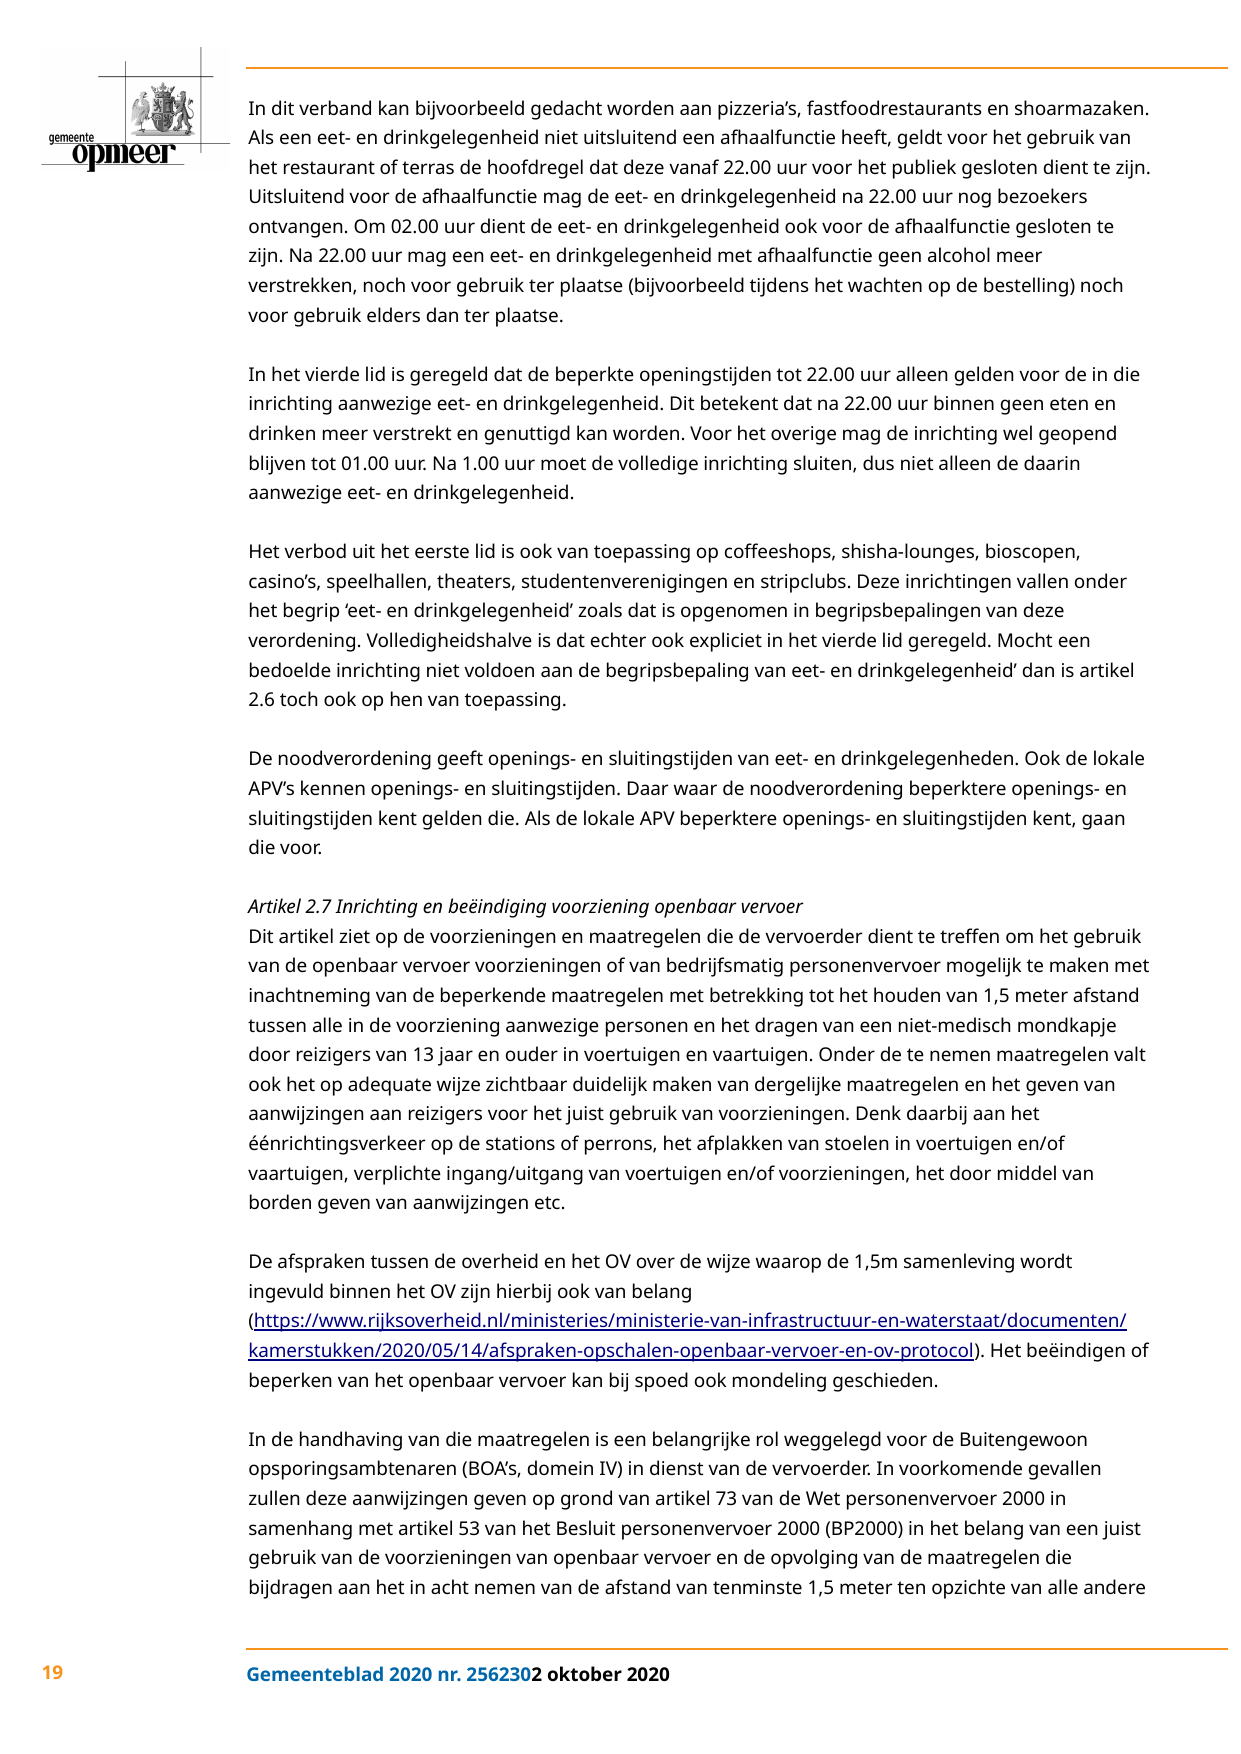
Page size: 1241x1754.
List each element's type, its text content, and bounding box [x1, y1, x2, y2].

text In het vierde lid is geregeld dat de beperkte openingstijden tot 22.00 uur alleen gelden voor de in die inrichting aanwezige eet- en drinkgelegenheid. Dit betekent dat na 22.00 uur binnen geen eten en drinken meer verstrekt en genuttigd kan worden. Voor het overige mag de inrichting wel geopend blijven tot 01.00 uur. Na 1.00 uur moet de volledige inrichting sluiten, dus niet alleen de daarin aanwezige eet- en drinkgelegenheid. [248, 361, 1152, 505]
text In dit verband kan bijvoorbeeld gedacht worden aan pizzeria’s, fastfoodrestaurants en shoarmazaken. Als een eet- en drinkgelegenheid niet uitsluitend een afhaalfunctie heeft, geldt voor het gebruik van het restaurant of terras de hoofdregel dat deze vanaf 22.00 uur voor het publiek gesloten dient te zijn. Uitsluitend voor de afhaalfunctie mag de eet- en drinkgelegenheid na 22.00 uur nog bezoekers ontvangen. Om 02.00 uur dient de eet- en drinkgelegenheid ook voor de afhaalfunctie gesloten te zijn. Na 22.00 uur mag een eet- en drinkgelegenheid met afhaalfunctie geen alcohol meer verstrekken, noch voor gebruik ter plaatse (bijvoorbeeld tijdens het wachten op de bestelling) noch voor gebruik elders dan ter plaatse. [248, 95, 1152, 328]
text De noodverordening geeft openings- en sluitingstijden van eet- en drinkgelegenheden. Ook de lokale APV’s kennen openings- en sluitingstijden. Daar waar de noodverordening beperktere openings- en sluitingstijden kent gelden die. Als de lokale APV beperktere openings- en sluitingstijden kent, gaan die voor. [248, 746, 1152, 860]
text In de handhaving van die maatregelen is een belangrijke rol weggelegd voor de Buitengewoon opsporingsambtenaren (BOA’s, domein IV) in dienst van de vervoerder. In voorkomende gevallen zullen deze aanwijzingen geven op grond van artikel 73 van de Wet personenvervoer 2000 in samenhang met artikel 53 van het Besluit personenvervoer 2000 (BP2000) in het belang van een juist gebruik van de voorzieningen van openbaar vervoer en de opvolging van de maatregelen die bijdragen aan het in acht nemen van de afstand van tenminste 1,5 meter ten opzichte van alle andere [248, 1426, 1152, 1600]
text Dit artikel ziet op de voorzieningen en maatregelen die de vervoerder dient te treffen om het gebruik van de openbaar vervoer voorzieningen of van bedrijfsmatig personenvervoer mogelijk te maken met inachtneming van de beperkende maatregelen met betrekking tot het houden van 1,5 meter afstand tussen alle in de voorziening aanwezige personen en het dragen van een niet-medisch mondkapje door reizigers van 13 jaar en ouder in voertuigen en vaartuigen. Onder de te nemen maatregelen valt ook het op adequate wijze zichtbaar duidelijk maken van dergelijke maatregelen en het geven van aanwijzingen aan reizigers voor het juist gebruik van voorzieningen. Denk daarbij aan het éénrichtingsverkeer op de stations of perrons, het afplakken van stoelen in voertuigen en/of vaartuigen, verplichte ingang/uitgang van voertuigen en/of voorzieningen, het door middel van borden geven van aanwijzingen etc. [248, 923, 1152, 1215]
text Het verbod uit het eerste lid is ook van toepassing op coffeeshops, shisha-lounges, bioscopen, casino’s, speelhallen, theaters, studentenverenigingen en stripclubs. Deze inrichtingen vallen onder het begrip ‘eet- en drinkgelegenheid’ zoals dat is opgenomen in begripsbepalingen van deze verordening. Volledigheidshalve is dat echter ook expliciet in het vierde lid geregeld. Mocht een bedoelde inrichting niet voldoen aan de begripsbepaling van eet- en drinkgelegenheid’ dan is artikel 2.6 toch ook op hen van toepassing. [248, 538, 1152, 712]
picture [41, 47, 231, 172]
text Artikel 2.7 Inrichting en beëindiging voorziening openbaar vervoer [248, 893, 1152, 919]
text De afspraken tussen de overheid en het OV over de wijze waarop de 1,5m samenleving wordt ingevuld binnen het OV zijn hierbij ook van belang (https://www.rijksoverheid.nl/ministeries/ministerie-van-infrastructuur-en-waterstaat/documenten/kamerstukken/2020/05/14/afspraken-opschalen-openbaar-vervoer-en-ov-protocol). Het beëindigen of beperken van het openbaar vervoer kan bij spoed ook mondeling geschieden. [248, 1248, 1152, 1393]
